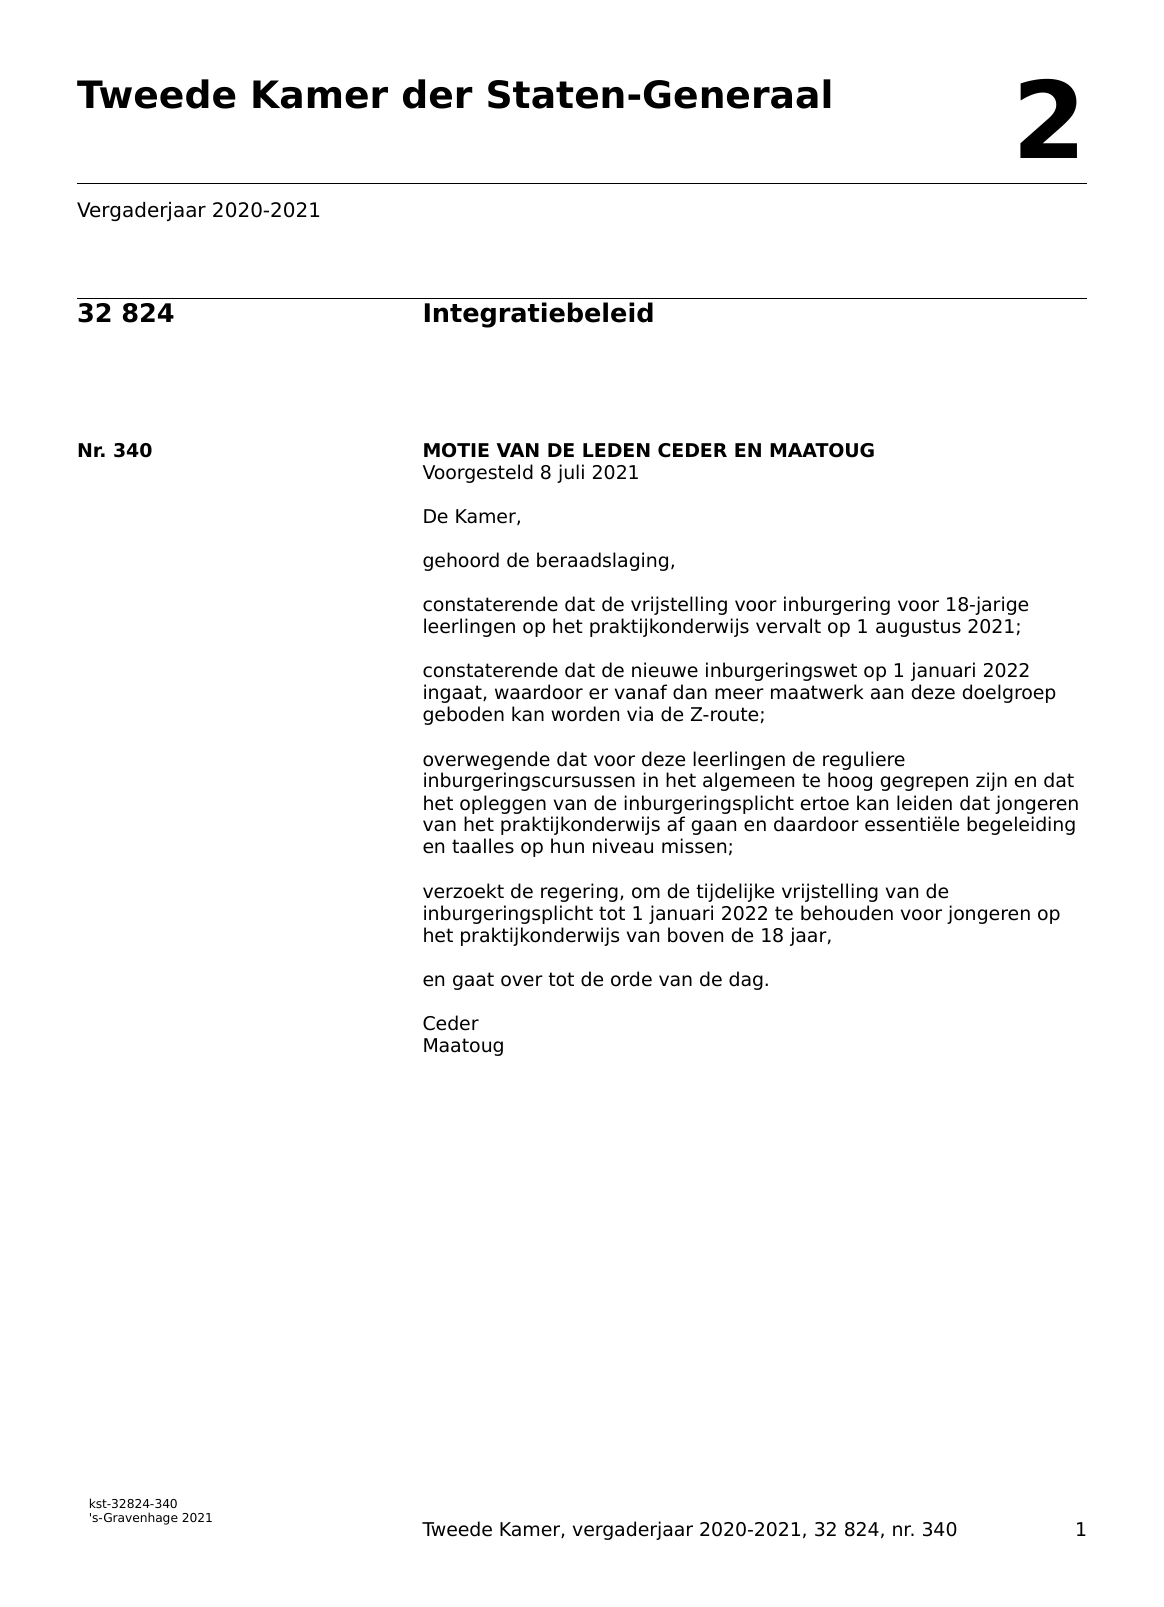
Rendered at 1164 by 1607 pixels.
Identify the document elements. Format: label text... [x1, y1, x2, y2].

subtitle Nr. 340 MOTIE VAN DE LEDEN CEDER EN MAATOUG [77, 440, 1087, 462]
text overwegende dat voor deze leerlingen de reguliere inburgeringscursussen in het algemeen te hoog gegrepen zijn en dat het opleggen van de inburgeringsplicht ertoe kan leiden dat jongeren van het praktijkonderwijs af gaan en daardoor essentiële begeleiding en taalles op hun niveau missen; [422, 748, 1087, 858]
table_header 2 [886, 59, 1087, 183]
text verzoekt de regering, om de tijdelijke vrijstelling van de inburgeringsplicht tot 1 januari 2022 te behouden voor jongeren op het praktijkonderwijs van boven de 18 jaar, [422, 881, 1087, 946]
text Ceder [422, 1013, 1087, 1035]
subtitle 32 824 Integratiebeleid [77, 299, 1087, 329]
text constaterende dat de nieuwe inburgeringswet op 1 januari 2022 ingaat, waardoor er vanaf dan meer maatwerk aan deze doelgroep geboden kan worden via de Z-route; [422, 660, 1087, 726]
text Maatoug [422, 1035, 1087, 1057]
text en gaat over tot de orde van de dag. [422, 969, 1087, 991]
text De Kamer, [422, 506, 1087, 528]
text constaterende dat de vrijstelling voor inburgering voor 18-jarige leerlingen op het praktijkonderwijs vervalt op 1 augustus 2021; [422, 594, 1087, 638]
text gehoord de beraadslaging, [422, 550, 1087, 572]
table_header Tweede Kamer der Staten-Generaal [77, 59, 886, 183]
text kst-32824-340 [88, 1497, 323, 1511]
text Voorgesteld 8 juli 2021 [422, 462, 1087, 484]
text 's-Gravenhage 2021 [88, 1511, 323, 1525]
table_cell Vergaderjaar 2020-2021 [77, 184, 1087, 298]
